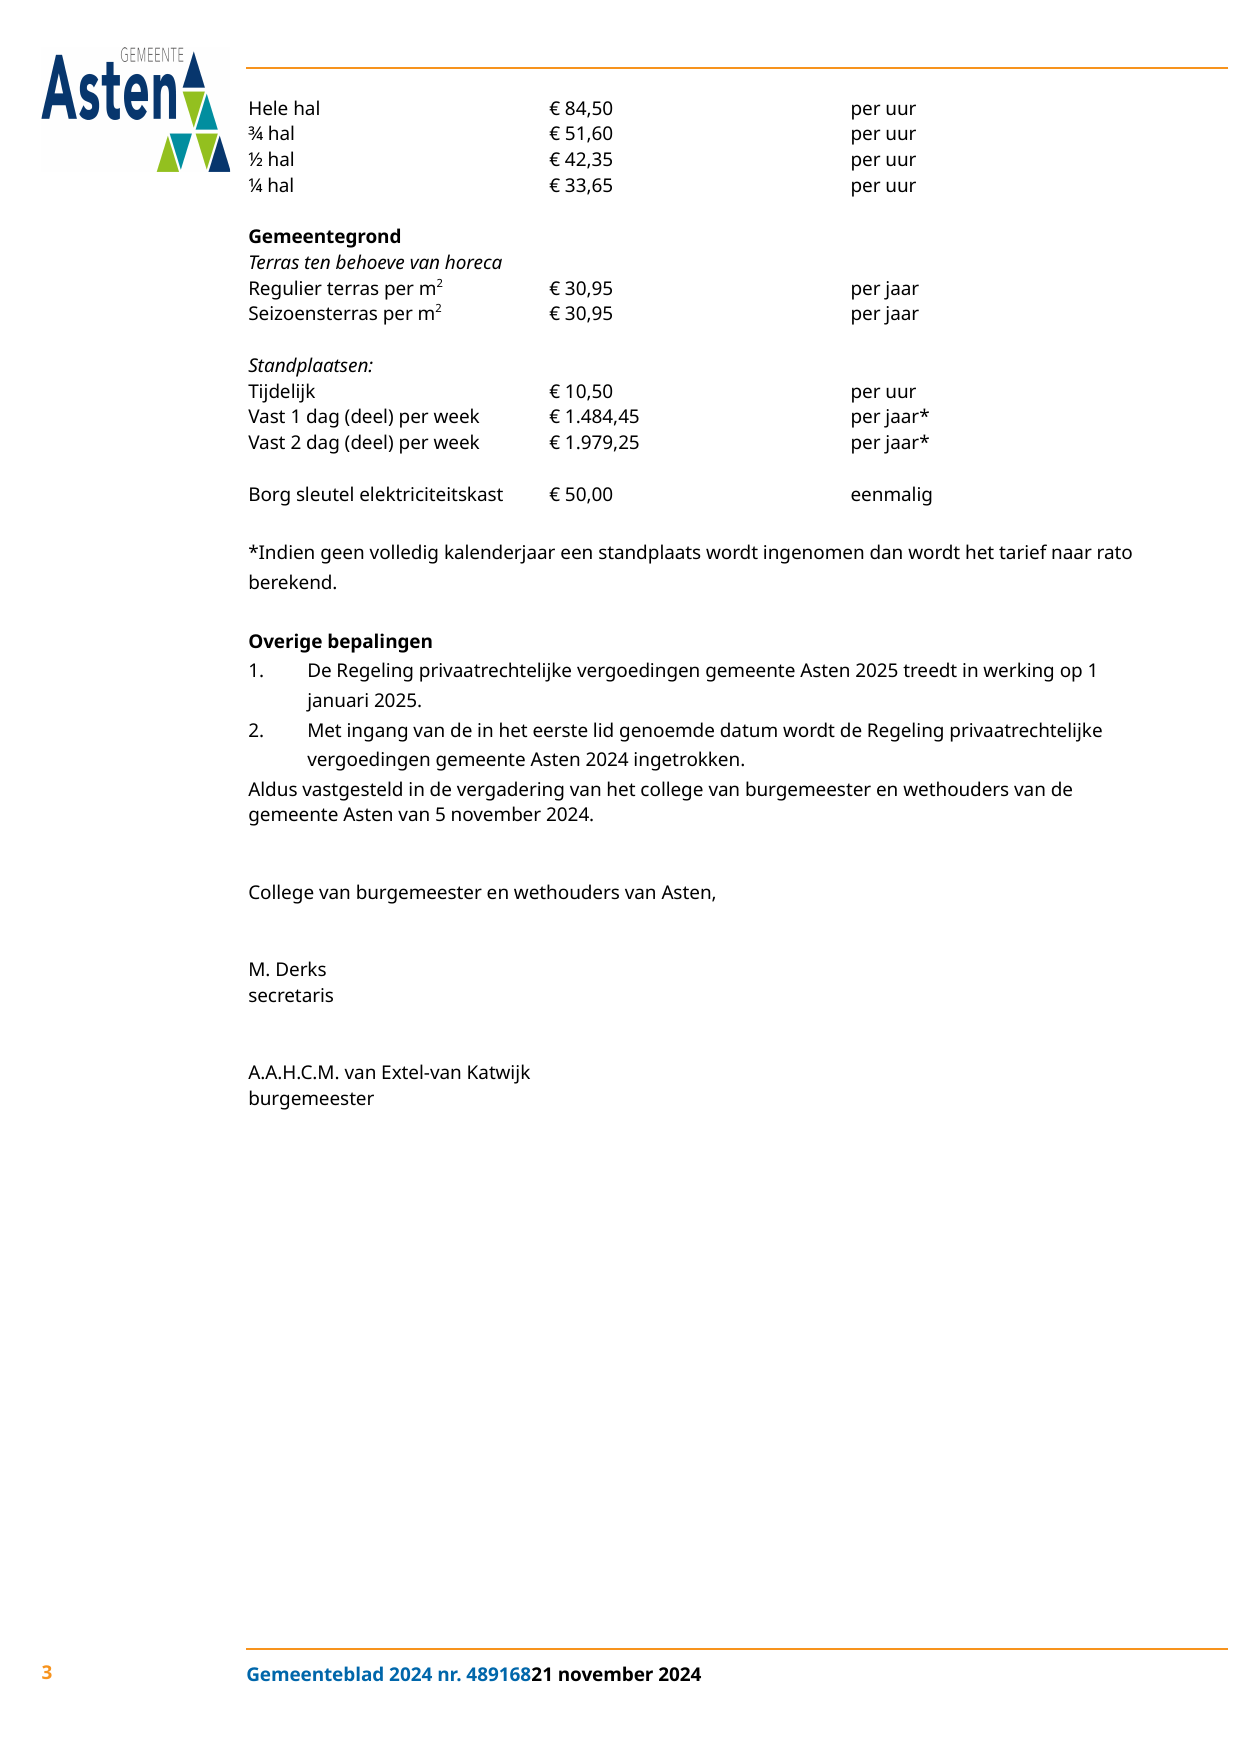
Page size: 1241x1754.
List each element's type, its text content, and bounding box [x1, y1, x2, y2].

picture [41, 47, 231, 172]
text A.A.H.C.M. van Extel-van Katwijk [248, 1059, 1152, 1085]
table_cell Regulier terras per m2 [248, 275, 549, 301]
list De Regeling privaatrechtelijke vergoedingen gemeente Asten 2025 treedt in werking op 1 januari 2025. [248, 658, 1152, 713]
table_cell Gemeentegrond [248, 224, 549, 249]
table_cell € 1.484,45 [549, 404, 850, 429]
table_cell per uur [850, 146, 1152, 172]
table_cell [549, 352, 850, 378]
table_cell per jaar [850, 275, 1152, 301]
table_cell [549, 224, 850, 249]
text M. Derks [248, 956, 1152, 982]
table_cell [549, 326, 850, 352]
table_cell [248, 455, 549, 481]
table_cell € 51,60 [549, 121, 850, 146]
table_cell per uur [850, 95, 1152, 121]
text *Indien geen volledig kalenderjaar een standplaats wordt ingenomen dan wordt het tarief naar rato berekend. [248, 539, 1152, 594]
table_cell Borg sleutel elektriciteitskast [248, 481, 549, 506]
table_cell € 84,50 [549, 95, 850, 121]
table_cell per uur [850, 378, 1152, 403]
table_cell Standplaatsen: [248, 352, 549, 378]
table_cell € 30,95 [549, 275, 850, 301]
table_cell per uur [850, 121, 1152, 146]
text Aldus vastgesteld in de vergadering van het college van burgemeester en wethouders van de gemeente Asten van 5 november 2024. [248, 776, 1152, 827]
table_cell per uur [850, 172, 1152, 198]
table_cell Vast 1 dag (deel) per week [248, 404, 549, 429]
table_cell [850, 326, 1152, 352]
table_cell Seizoensterras per m2 [248, 301, 549, 326]
table_cell € 33,65 [549, 172, 850, 198]
text Overige bepalingen [248, 628, 1152, 654]
table_cell eenmalig [850, 481, 1152, 506]
table_cell Terras ten behoeve van horeca [248, 249, 549, 275]
table_cell Vast 2 dag (deel) per week [248, 429, 549, 455]
table_cell € 1.979,25 [549, 429, 850, 455]
table_cell ¼ hal [248, 172, 549, 198]
text secretaris [248, 982, 1152, 1007]
table_cell per jaar* [850, 404, 1152, 429]
table_cell € 30,95 [549, 301, 850, 326]
table_cell ¾ hal [248, 121, 549, 146]
table_cell [850, 198, 1152, 223]
table_cell [549, 249, 850, 275]
table_cell [549, 198, 850, 223]
table_cell [850, 249, 1152, 275]
table_cell per jaar [850, 301, 1152, 326]
table_cell [850, 224, 1152, 249]
table_cell Tijdelijk [248, 378, 549, 403]
table_cell [549, 455, 850, 481]
table_cell € 10,50 [549, 378, 850, 403]
text College van burgemeester en wethouders van Asten, [248, 879, 1152, 904]
table_cell [850, 352, 1152, 378]
table_cell [248, 326, 549, 352]
table_cell per jaar* [850, 429, 1152, 455]
table_cell ½ hal [248, 146, 549, 172]
list Met ingang van de in het eerste lid genoemde datum wordt de Regeling privaatrechtelijke vergoedingen gemeente Asten 2024 ingetrokken. [248, 717, 1152, 772]
table_cell [248, 198, 549, 223]
table_cell € 42,35 [549, 146, 850, 172]
table_cell [850, 455, 1152, 481]
text burgemeester [248, 1085, 1152, 1110]
table_cell € 50,00 [549, 481, 850, 506]
table_cell Hele hal [248, 95, 549, 121]
